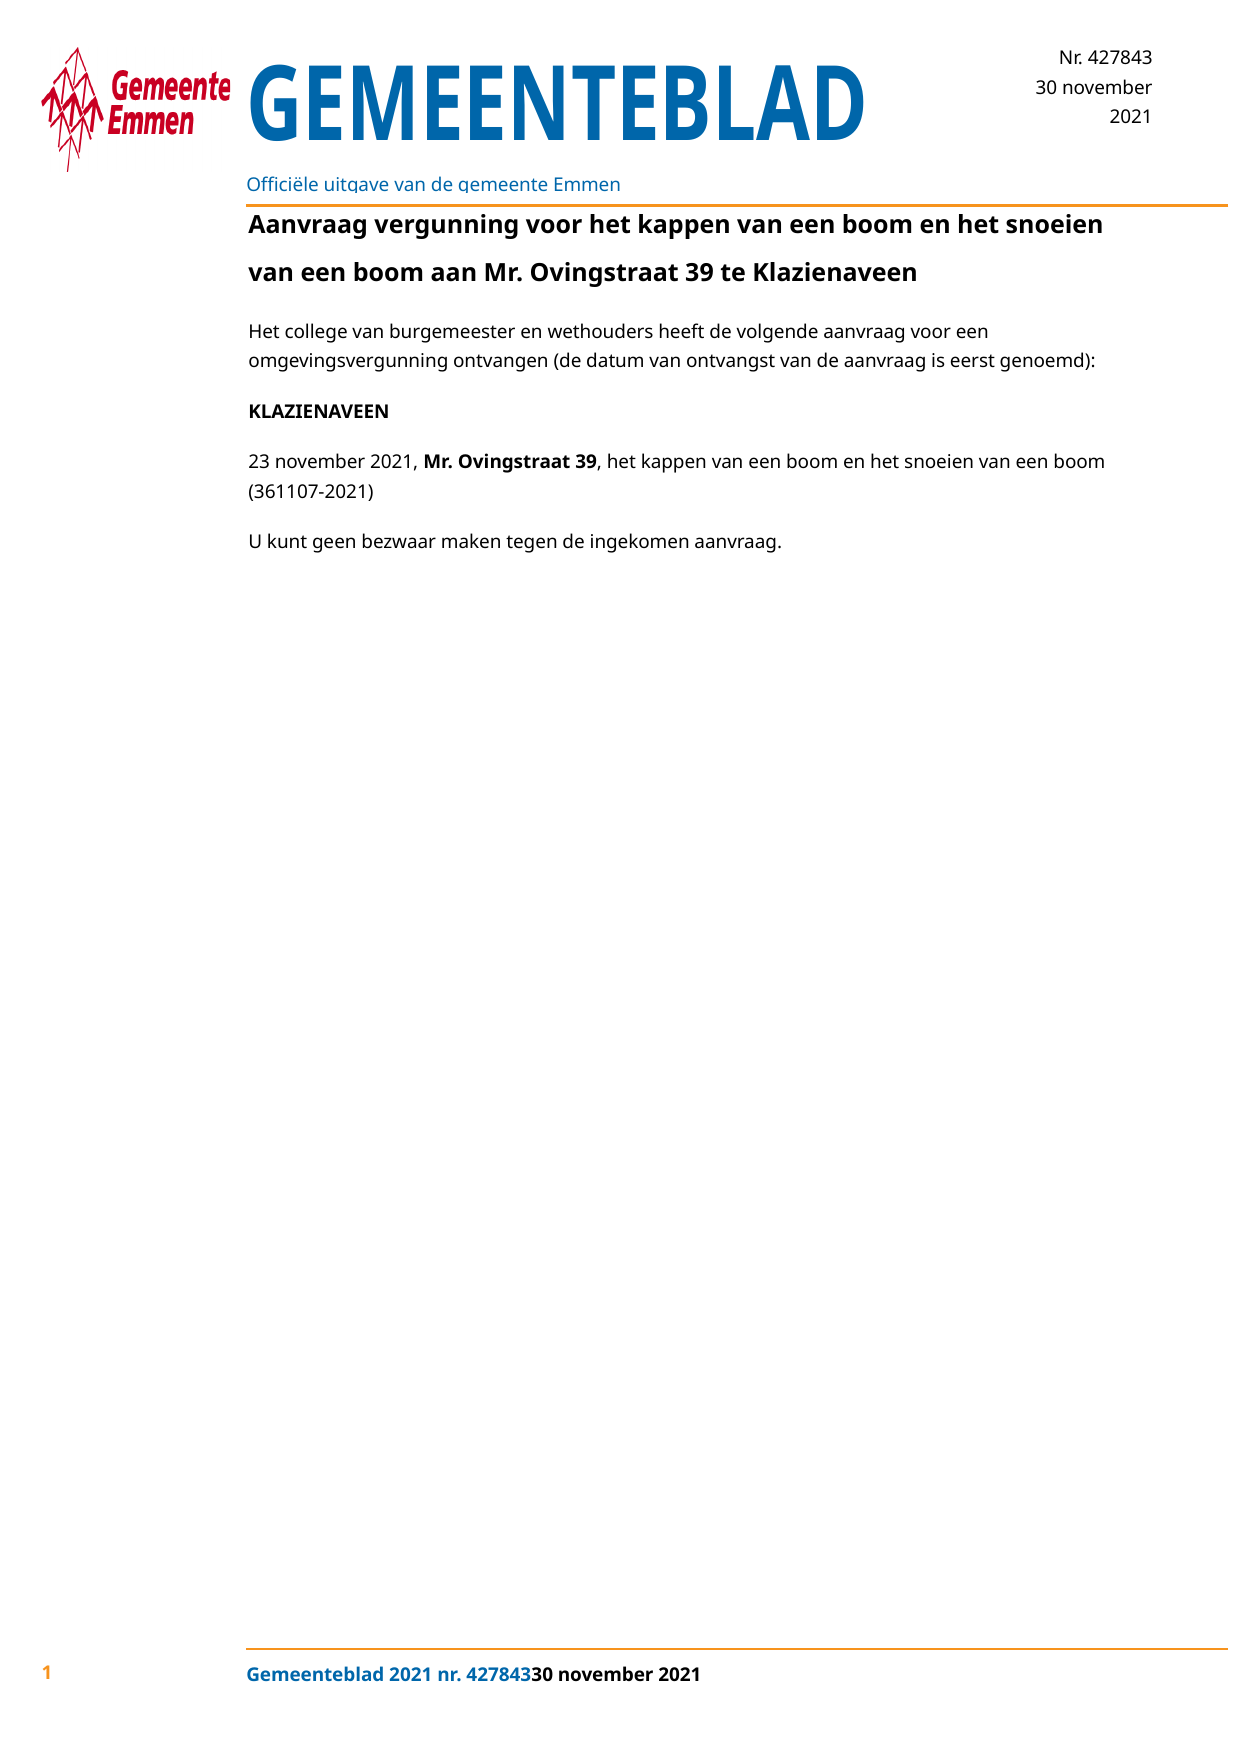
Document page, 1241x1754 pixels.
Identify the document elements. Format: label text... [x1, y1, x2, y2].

text Het college van burgemeester en wethouders heeft de volgende aanvraag voor een omgevingsvergunning ontvangen (de datum van ontvangst van de aanvraag is eerst genoemd): [248, 318, 1152, 373]
text U kunt geen bezwaar maken tegen de ingekomen aanvraag. [248, 528, 1152, 554]
text Aanvraag vergunning voor het kappen van een boom en het snoeien van een boom aan Mr. Ovingstraat 39 te Klazienaveen [248, 207, 1152, 288]
text KLAZIENAVEEN [248, 398, 1152, 424]
picture [41, 47, 231, 172]
text 23 november 2021, Mr. Ovingstraat 39, het kappen van een boom en het snoeien van een boom (361107-2021) [248, 448, 1152, 504]
